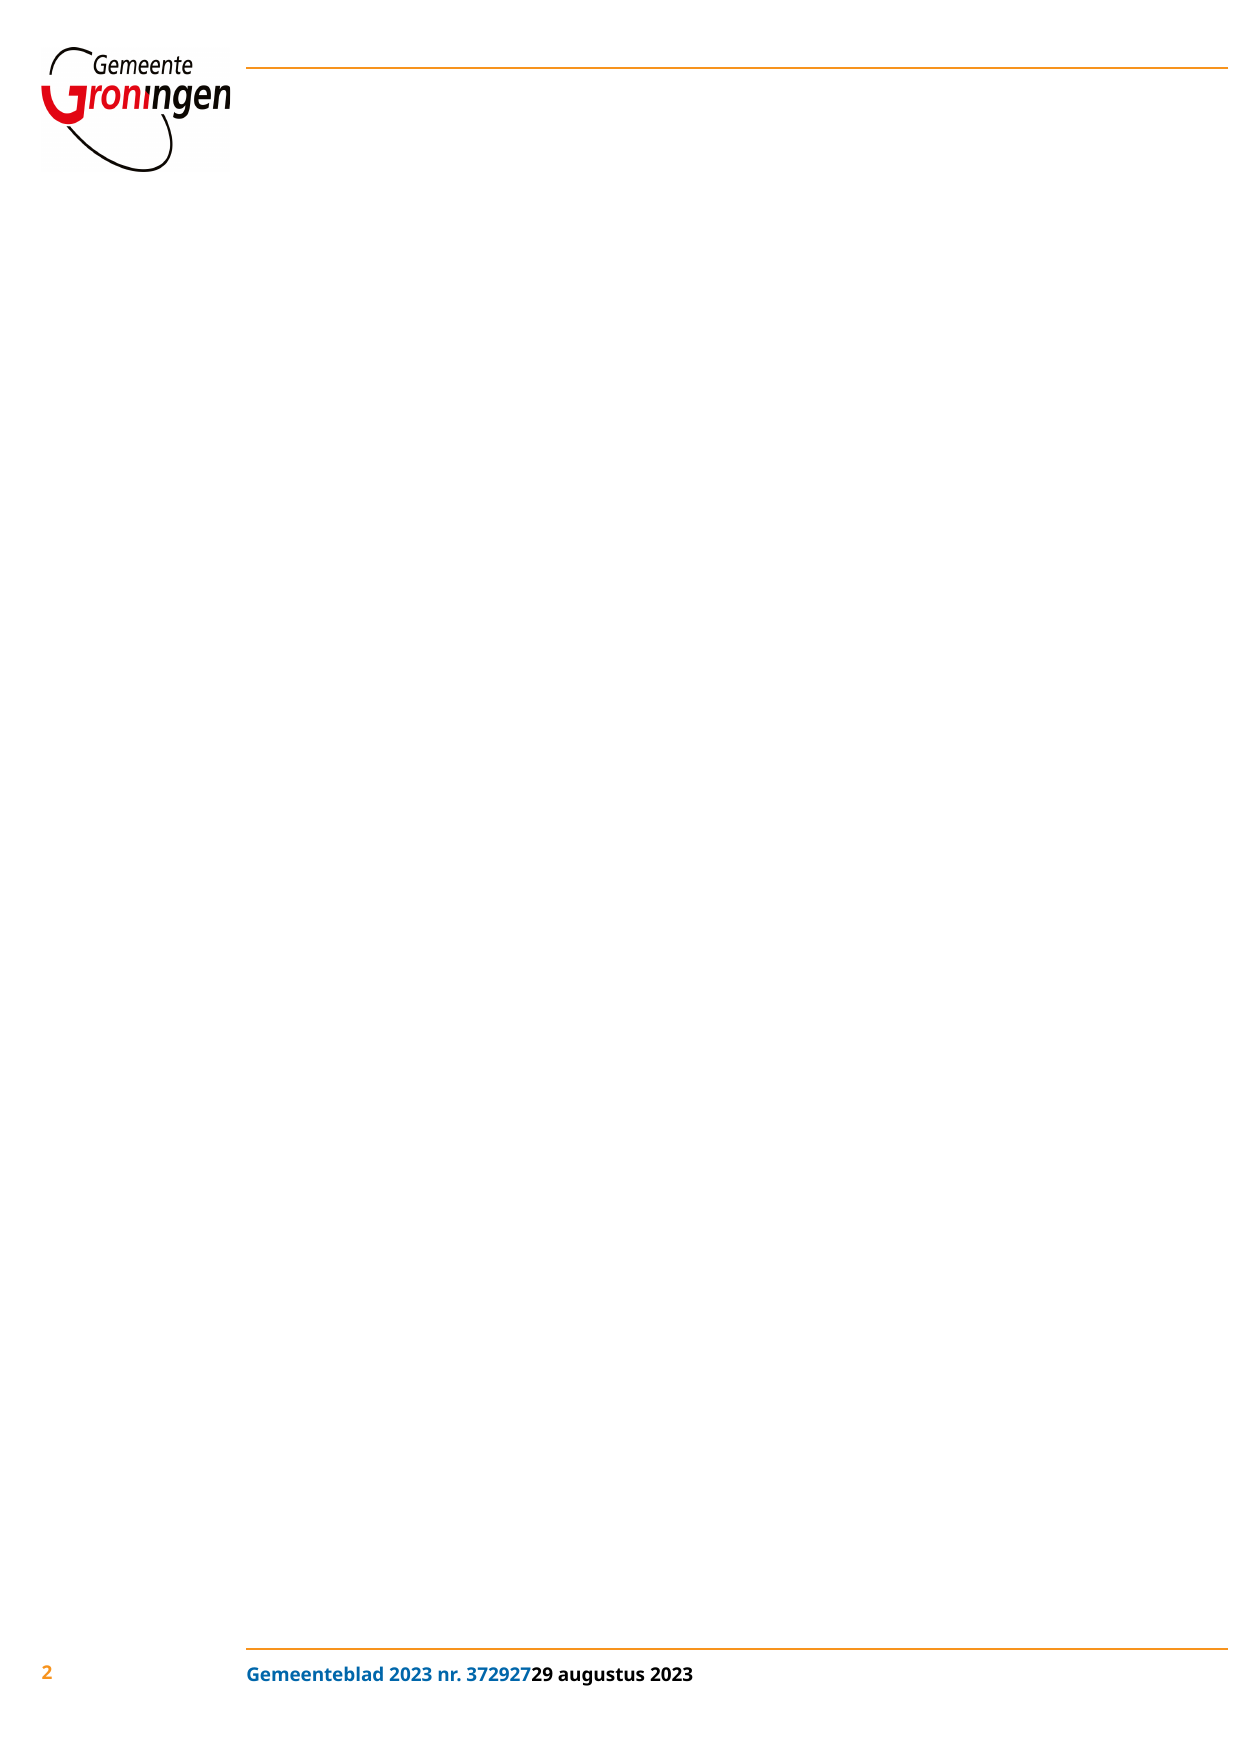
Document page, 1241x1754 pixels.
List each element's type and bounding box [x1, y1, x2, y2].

picture [41, 47, 231, 172]
